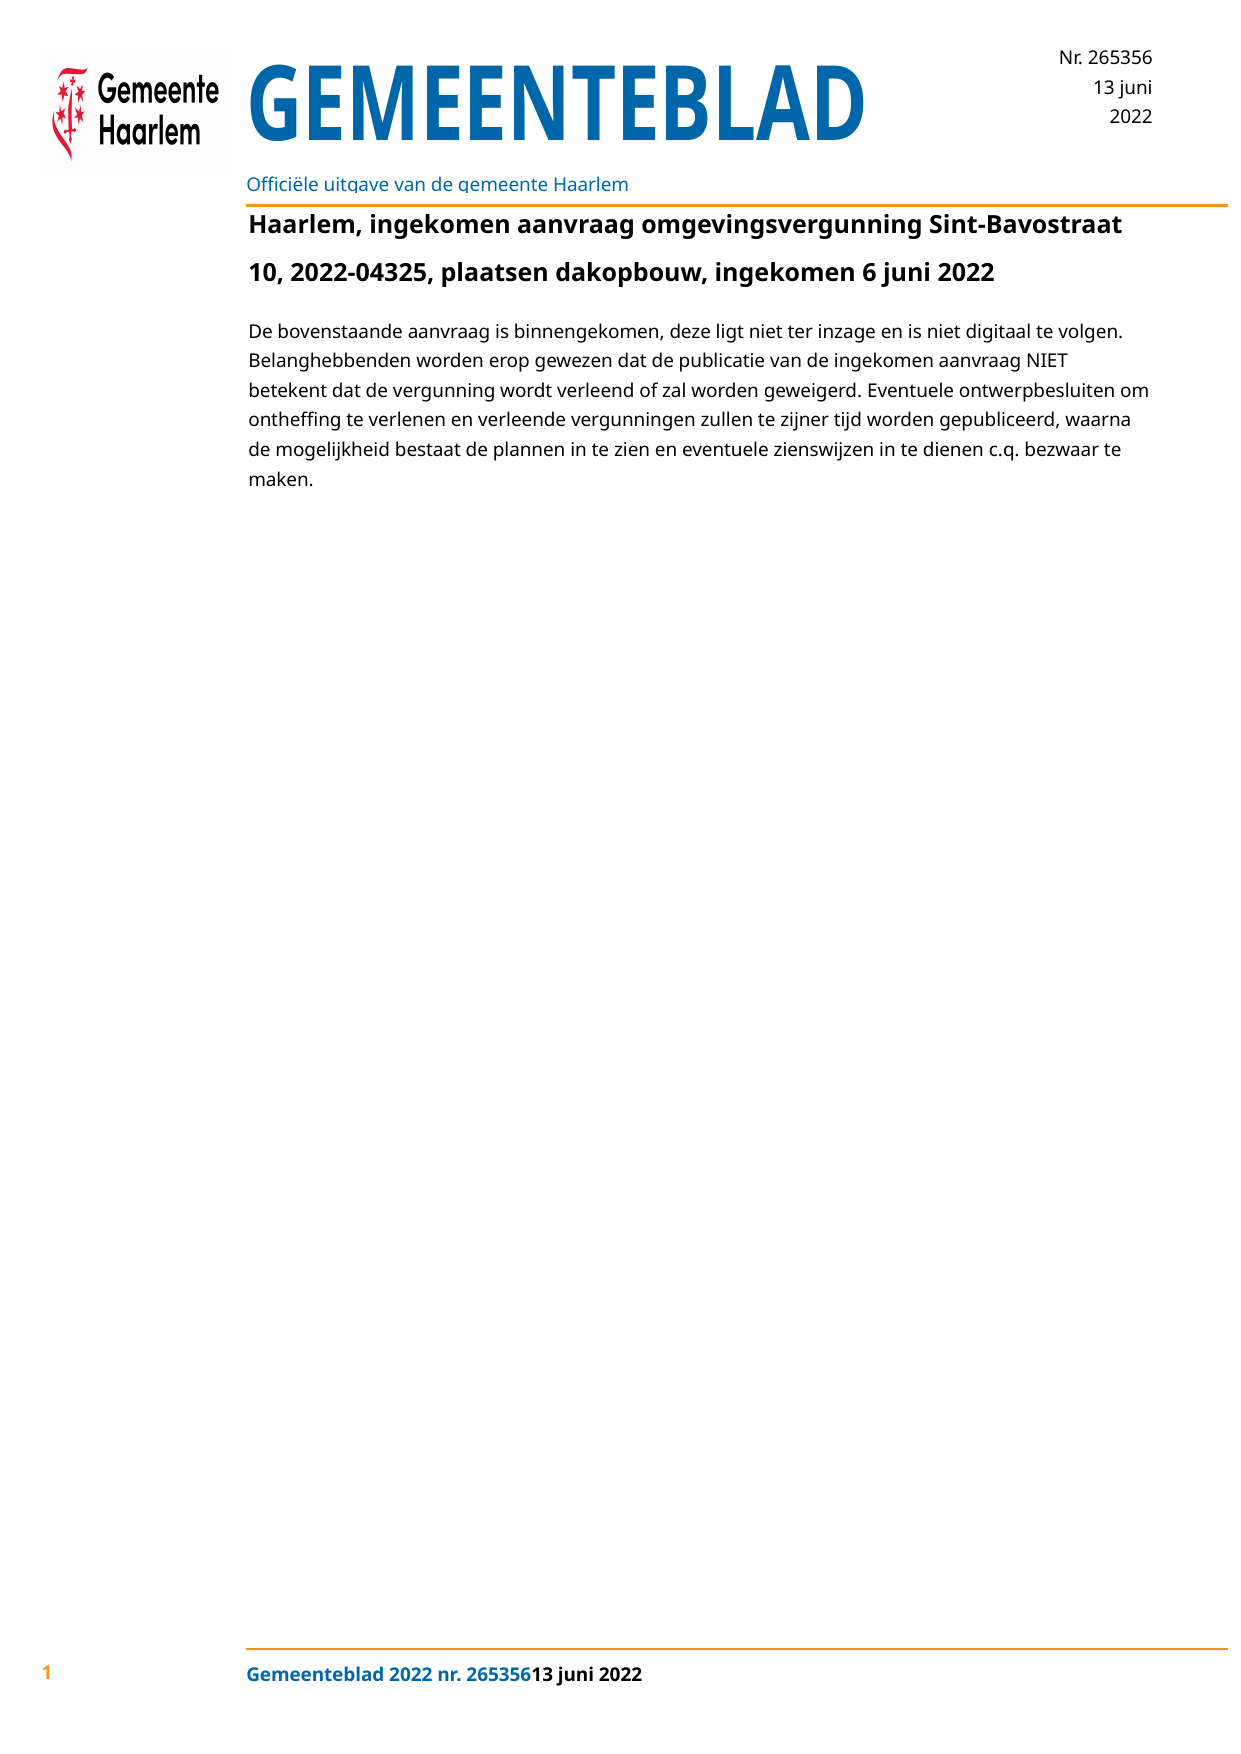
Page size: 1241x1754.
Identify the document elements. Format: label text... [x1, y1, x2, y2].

text De bovenstaande aanvraag is binnengekomen, deze ligt niet ter inzage en is niet digitaal te volgen. Belanghebbenden worden erop gewezen dat de publicatie van de ingekomen aanvraag NIET betekent dat de vergunning wordt verleend of zal worden geweigerd. Eventuele ontwerpbesluiten om ontheffing te verlenen en verleende vergunningen zullen te zijner tijd worden gepubliceerd, waarna de mogelijkheid bestaat de plannen in te zien en eventuele zienswijzen in te dienen c.q. bezwaar te maken. [248, 318, 1152, 492]
picture [41, 47, 231, 172]
text Haarlem, ingekomen aanvraag omgevingsvergunning Sint-Bavostraat 10, 2022-04325, plaatsen dakopbouw, ingekomen 6 juni 2022 [248, 207, 1152, 288]
